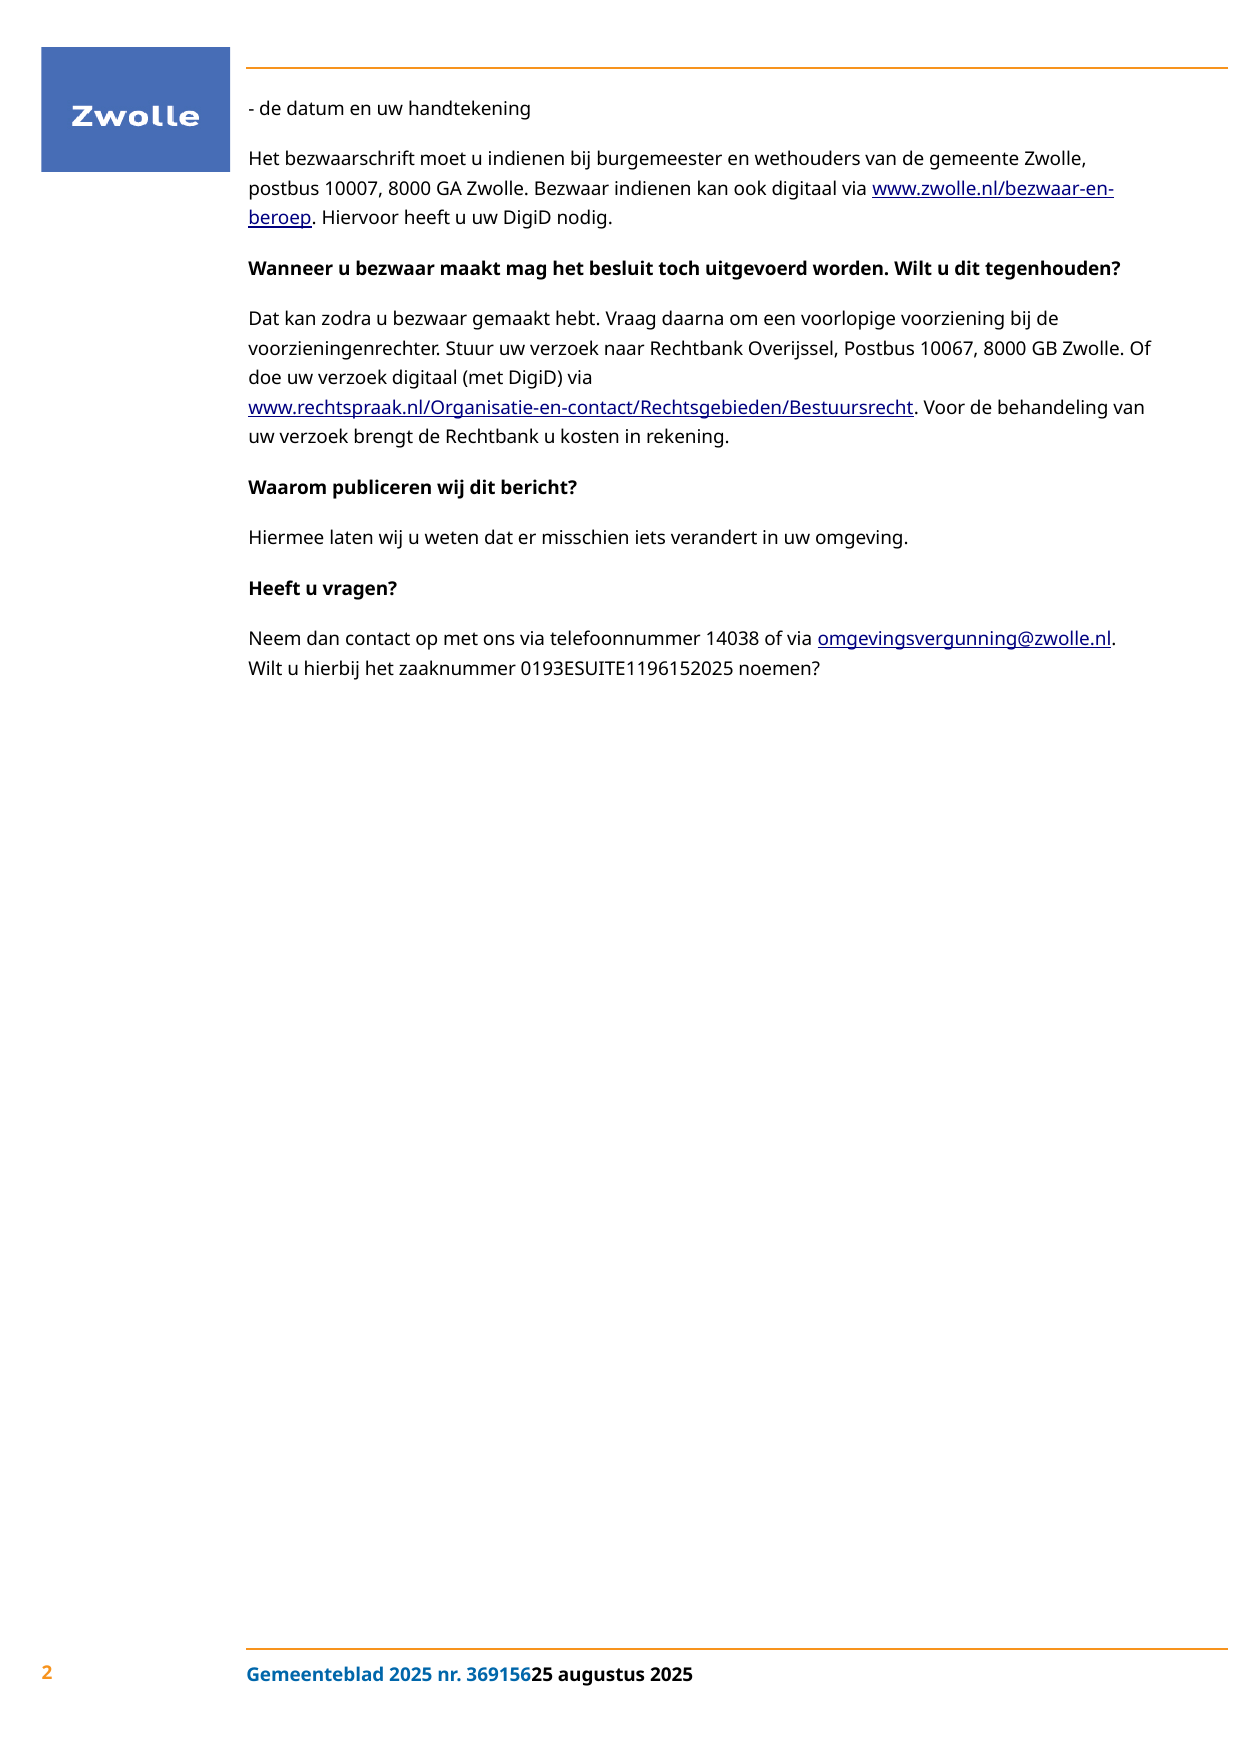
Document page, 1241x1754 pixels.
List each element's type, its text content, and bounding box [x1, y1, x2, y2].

text Heeft u vragen? [248, 575, 1152, 601]
text Neem dan contact op met ons via telefoonnummer 14038 of via omgevingsvergunning@zwolle.nl. Wilt u hierbij het zaaknummer 0193ESUITE1196152025 noemen? [248, 625, 1152, 681]
text Hiermee laten wij u weten dat er misschien iets verandert in uw omgeving. [248, 524, 1152, 550]
text Waarom publiceren wij dit bericht? [248, 474, 1152, 500]
picture [41, 47, 231, 172]
text Wanneer u bezwaar maakt mag het besluit toch uitgevoerd worden. Wilt u dit tegenhouden? [248, 255, 1152, 281]
text Dat kan zodra u bezwaar gemaakt hebt. Vraag daarna om een voorlopige voorziening bij de voorzieningenrechter. Stuur uw verzoek naar Rechtbank Overijssel, Postbus 10067, 8000 GB Zwolle. Of doe uw verzoek digitaal (met DigiD) via www.rechtspraak.nl/Organisatie-en-contact/Rechtsgebieden/Bestuursrecht. Voor de behandeling van uw verzoek brengt de Rechtbank u kosten in rekening. [248, 305, 1152, 449]
text - de datum en uw handtekening [248, 95, 1152, 121]
text Het bezwaarschrift moet u indienen bij burgemeester en wethouders van de gemeente Zwolle, postbus 10007, 8000 GA Zwolle. Bezwaar indienen kan ook digitaal via www.zwolle.nl/bezwaar-en-beroep. Hiervoor heeft u uw DigiD nodig. [248, 145, 1152, 230]
